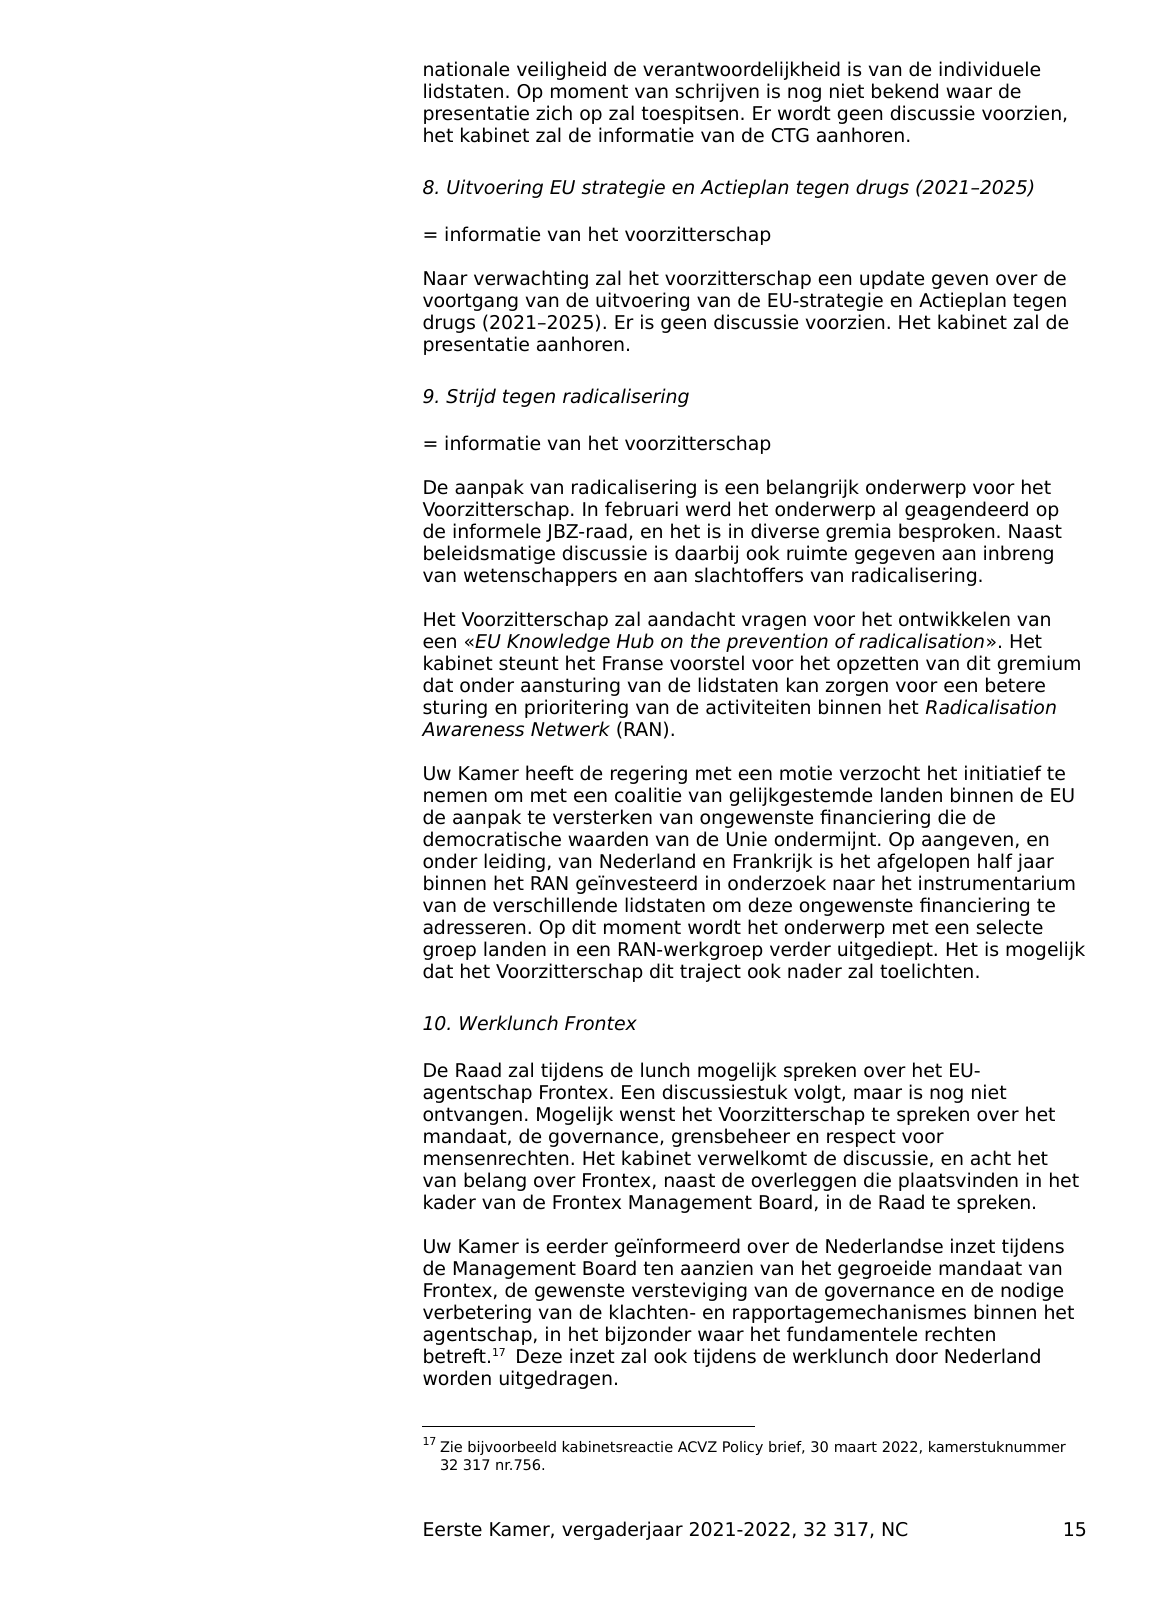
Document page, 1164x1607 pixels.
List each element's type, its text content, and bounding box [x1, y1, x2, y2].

text Uw Kamer is eerder geïnformeerd over de Nederlandse inzet tijdens de Management Board ten aanzien van het gegroeide mandaat van Frontex, de gewenste versteviging van de governance en de nodige verbetering van de klachten- en rapportagemechanismes binnen het agentschap, in het bijzonder waar het fundamentele rechten betreft. Deze inzet zal ook tijdens de werklunch door Nederland worden uitgedragen. [422, 1236, 1087, 1390]
text = informatie van het voorzitterschap [422, 224, 1087, 246]
subtitle 9. Strijd tegen radicalisering [422, 386, 1087, 408]
text Zie bijvoorbeeld kabinetsreactie ACVZ Policy brief, 30 maart 2022, kamerstuknummer 32 317 nr.756. [422, 1435, 1087, 1474]
text De aanpak van radicalisering is een belangrijk onderwerp voor het Voorzitterschap. In februari werd het onderwerp al geagendeerd op de informele JBZ-raad, en het is in diverse gremia besproken. Naast beleidsmatige discussie is daarbij ook ruimte gegeven aan inbreng van wetenschappers en aan slachtoffers van radicalisering. [422, 477, 1087, 587]
text nationale veiligheid de verantwoordelijkheid is van de individuele lidstaten. Op moment van schrijven is nog niet bekend waar de presentatie zich op zal toespitsen. Er wordt geen discussie voorzien, het kabinet zal de informatie van de CTG aanhoren. [422, 59, 1087, 147]
text De Raad zal tijdens de lunch mogelijk spreken over het EU-agentschap Frontex. Een discussiestuk volgt, maar is nog niet ontvangen. Mogelijk wenst het Voorzitterschap te spreken over het mandaat, de governance, grensbeheer en respect voor mensenrechten. Het kabinet verwelkomt de discussie, en acht het van belang over Frontex, naast de overleggen die plaatsvinden in het kader van de Frontex Management Board, in de Raad te spreken. [422, 1060, 1087, 1214]
subtitle 10. Werklunch Frontex [422, 1013, 1087, 1035]
subtitle 8. Uitvoering EU strategie en Actieplan tegen drugs (2021–2025) [422, 177, 1087, 199]
text Uw Kamer heeft de regering met een motie verzocht het initiatief te nemen om met een coalitie van gelijkgestemde landen binnen de EU de aanpak te versterken van ongewenste financiering die de democratische waarden van de Unie ondermijnt. Op aangeven, en onder leiding, van Nederland en Frankrijk is het afgelopen half jaar binnen het RAN geïnvesteerd in onderzoek naar het instrumentarium van de verschillende lidstaten om deze ongewenste financiering te adresseren. Op dit moment wordt het onderwerp met een selecte groep landen in een RAN-werkgroep verder uitgediept. Het is mogelijk dat het Voorzitterschap dit traject ook nader zal toelichten. [422, 763, 1087, 983]
text Naar verwachting zal het voorzitterschap een update geven over de voortgang van de uitvoering van de EU-strategie en Actieplan tegen drugs (2021–2025). Er is geen discussie voorzien. Het kabinet zal de presentatie aanhoren. [422, 268, 1087, 356]
text = informatie van het voorzitterschap [422, 433, 1087, 455]
text Het Voorzitterschap zal aandacht vragen voor het ontwikkelen van een «EU Knowledge Hub on the prevention of radicalisation». Het kabinet steunt het Franse voorstel voor het opzetten van dit gremium dat onder aansturing van de lidstaten kan zorgen voor een betere sturing en prioritering van de activiteiten binnen het Radicalisation Awareness Netwerk (RAN). [422, 609, 1087, 741]
